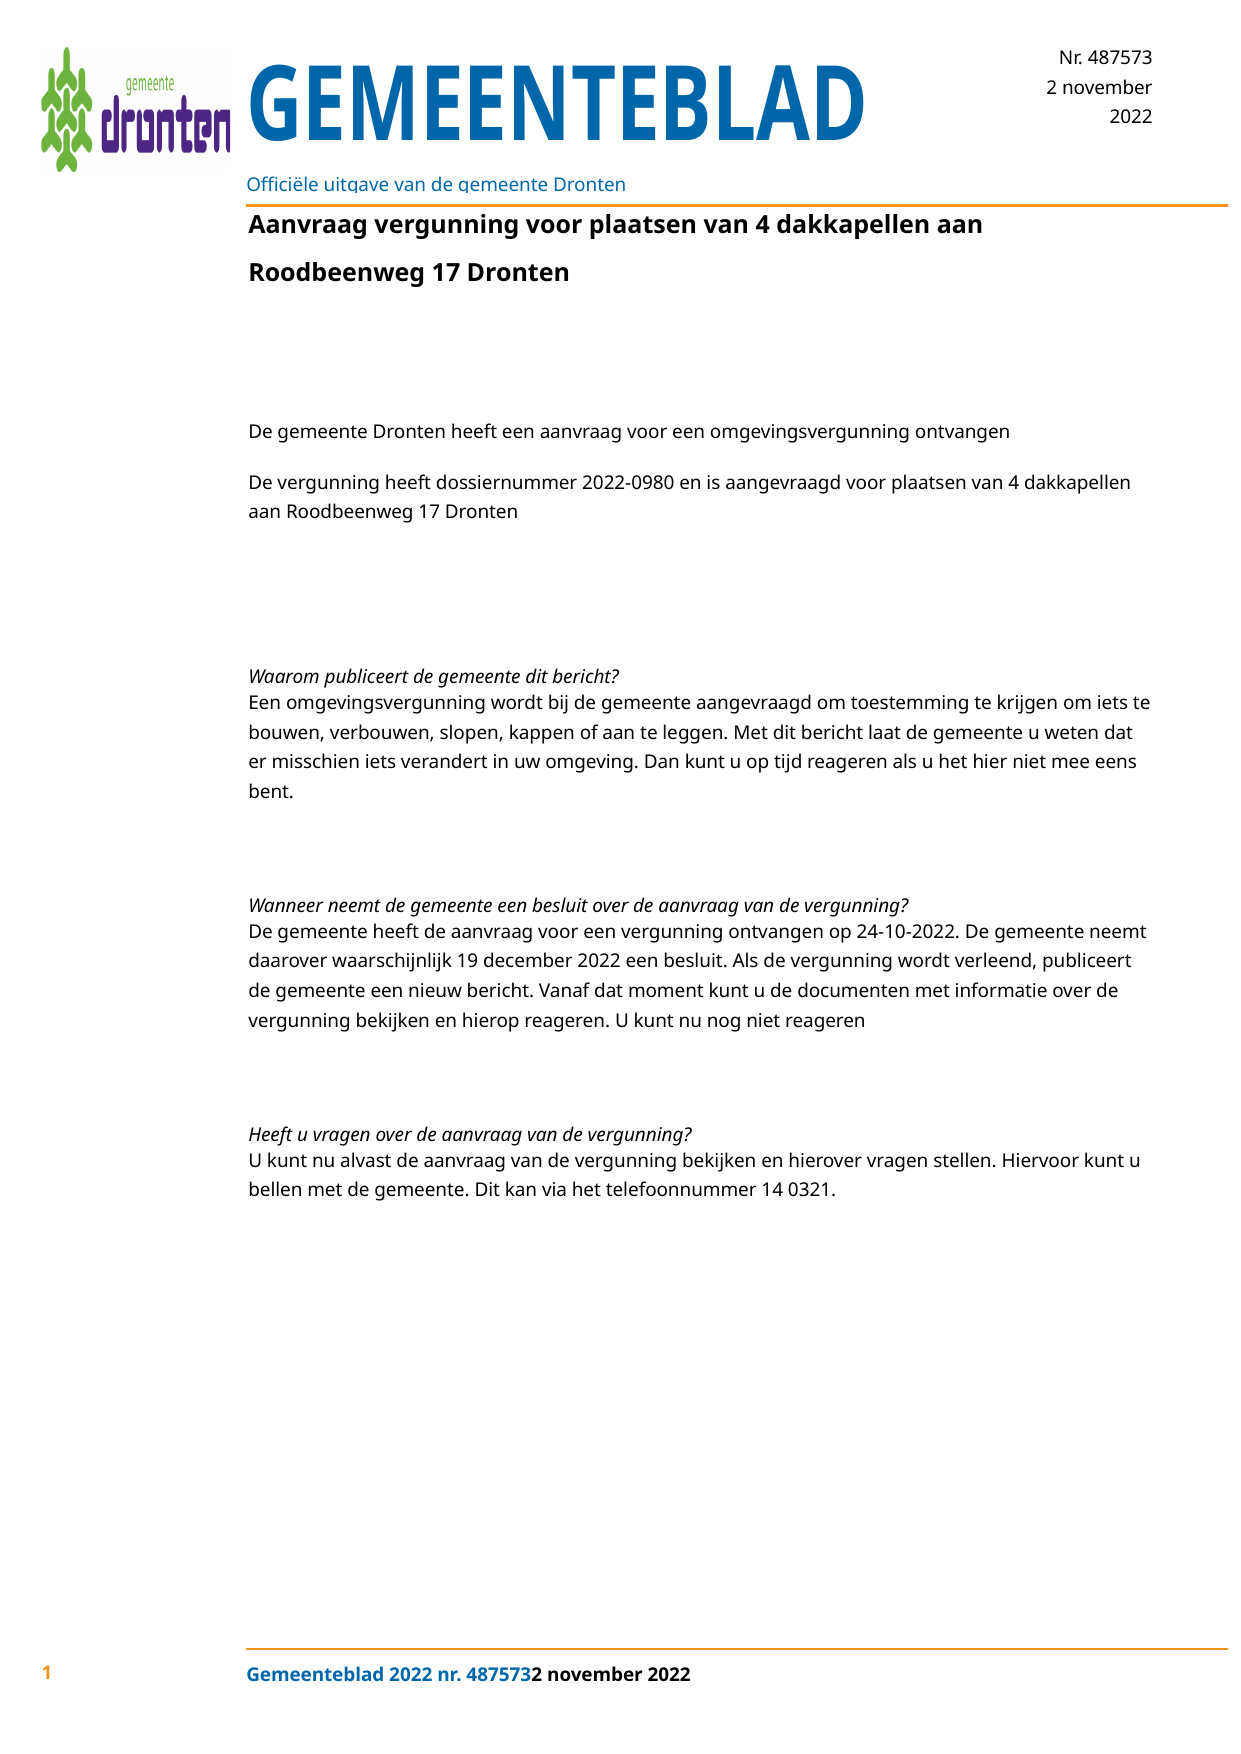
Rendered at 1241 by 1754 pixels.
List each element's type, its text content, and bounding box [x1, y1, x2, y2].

text Waarom publiceert de gemeente dit bericht? [248, 663, 1152, 689]
text Wanneer neemt de gemeente een besluit over de aanvraag van de vergunning? [248, 892, 1152, 918]
text Aanvraag vergunning voor plaatsen van 4 dakkapellen aan Roodbeenweg 17 Dronten [248, 207, 1152, 288]
text De gemeente Dronten heeft een aanvraag voor een omgevingsvergunning ontvangen [248, 419, 1152, 444]
text U kunt nu alvast de aanvraag van de vergunning bekijken en hierover vragen stellen. Hiervoor kunt u bellen met de gemeente. Dit kan via het telefoonnummer 14 0321. [248, 1147, 1152, 1202]
text Heeft u vragen over de aanvraag van de vergunning? [248, 1121, 1152, 1147]
text De gemeente heeft de aanvraag voor een vergunning ontvangen op 24-10-2022. De gemeente neemt daarover waarschijnlijk 19 december 2022 een besluit. Als de vergunning wordt verleend, publiceert de gemeente een nieuw bericht. Vanaf dat moment kunt u de documenten met informatie over de vergunning bekijken en hierop reageren. U kunt nu nog niet reageren [248, 918, 1152, 1033]
text De vergunning heeft dossiernummer 2022-0980 en is aangevraagd voor plaatsen van 4 dakkapellen aan Roodbeenweg 17 Dronten [248, 469, 1152, 524]
picture [41, 47, 231, 172]
text Een omgevingsvergunning wordt bij de gemeente aangevraagd om toestemming te krijgen om iets te bouwen, verbouwen, slopen, kappen of aan te leggen. Met dit bericht laat de gemeente u weten dat er misschien iets verandert in uw omgeving. Dan kunt u op tijd reageren als u het hier niet mee eens bent. [248, 689, 1152, 804]
